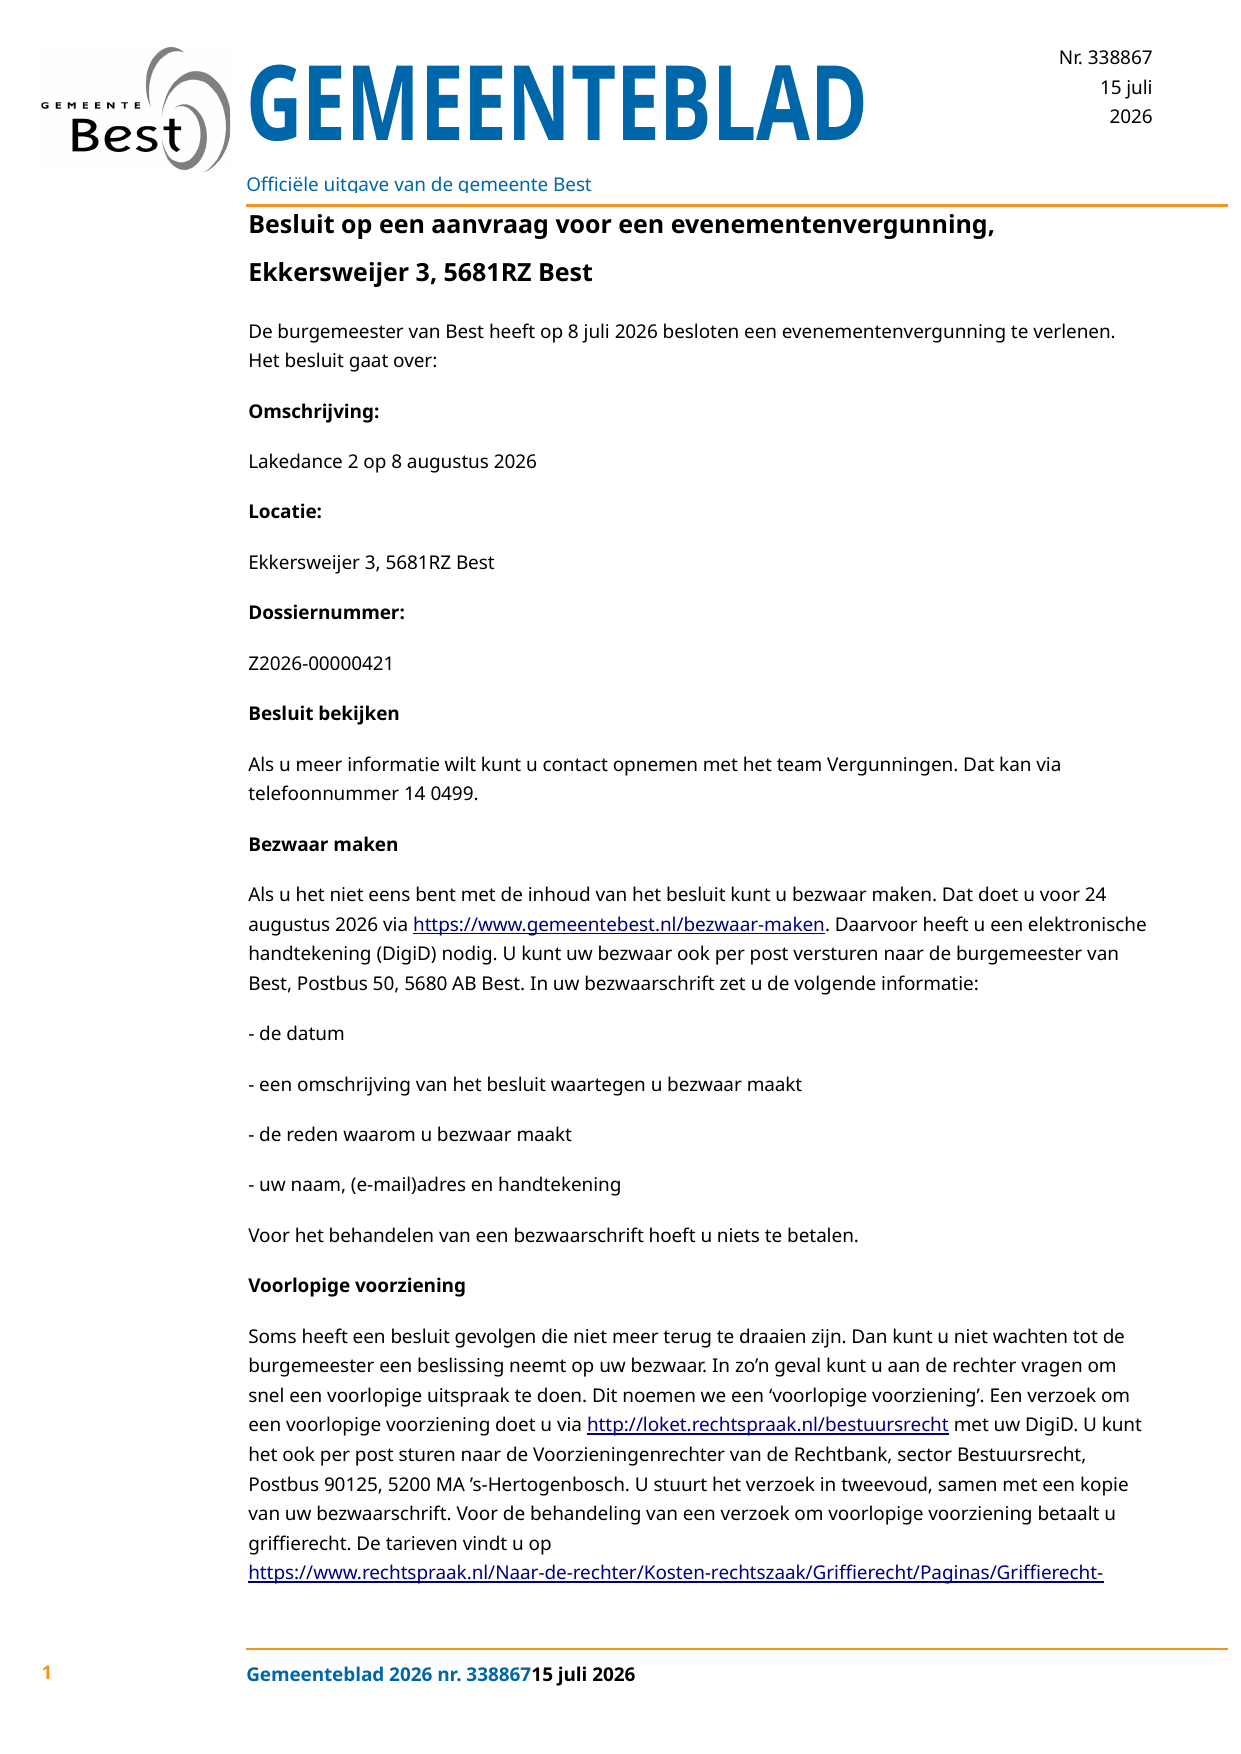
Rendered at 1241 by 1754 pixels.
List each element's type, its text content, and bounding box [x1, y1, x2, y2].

text Voorlopige voorziening [248, 1272, 1152, 1298]
text Dossiernummer: [248, 599, 1152, 625]
text - een omschrijving van het besluit waartegen u bezwaar maakt [248, 1071, 1152, 1097]
text Omschrijving: [248, 398, 1152, 424]
text Soms heeft een besluit gevolgen die niet meer terug te draaien zijn. Dan kunt u niet wachten tot de burgemeester een beslissing neemt op uw bezwaar. In zo’n geval kunt u aan de rechter vragen om snel een voorlopige uitspraak te doen. Dit noemen we een ‘voorlopige voorziening’. Een verzoek om een voorlopige voorziening doet u via http://loket.rechtspraak.nl/bestuursrecht met uw DigiD. U kunt het ook per post sturen naar de Voorzieningenrechter van de Rechtbank, sector Bestuursrecht, Postbus 90125, 5200 MA ’s-Hertogenbosch. U stuurt het verzoek in tweevoud, samen met een kopie van uw bezwaarschrift. Voor de behandeling van een verzoek om voorlopige voorziening betaalt u griffierecht. De tarieven vindt u op https://www.rechtspraak.nl/Naar-de-rechter/Kosten-rechtszaak/Griffierecht/Paginas/Griffierecht- [248, 1323, 1152, 1585]
text - de reden waarom u bezwaar maakt [248, 1121, 1152, 1147]
text - uw naam, (e-mail)adres en handtekening [248, 1172, 1152, 1197]
text Locatie: [248, 499, 1152, 524]
text Ekkersweijer 3, 5681RZ Best [248, 549, 1152, 575]
picture [41, 47, 231, 172]
text Z2026-00000421 [248, 650, 1152, 676]
text Als u het niet eens bent met de inhoud van het besluit kunt u bezwaar maken. Dat doet u voor 24 augustus 2026 via https://www.gemeentebest.nl/bezwaar-maken. Daarvoor heeft u een elektronische handtekening (DigiD) nodig. U kunt uw bezwaar ook per post versturen naar de burgemeester van Best, Postbus 50, 5680 AB Best. In uw bezwaarschrift zet u de volgende informatie: [248, 881, 1152, 996]
text Bezwaar maken [248, 831, 1152, 857]
text - de datum [248, 1020, 1152, 1046]
text Lakedance 2 op 8 augustus 2026 [248, 448, 1152, 474]
text Besluit op een aanvraag voor een evenementenvergunning, Ekkersweijer 3, 5681RZ Best [248, 207, 1152, 288]
text Voor het behandelen van een bezwaarschrift hoeft u niets te betalen. [248, 1222, 1152, 1248]
text Als u meer informatie wilt kunt u contact opnemen met het team Vergunningen. Dat kan via telefoonnummer 14 0499. [248, 751, 1152, 806]
text De burgemeester van Best heeft op 8 juli 2026 besloten een evenementenvergunning te verlenen. Het besluit gaat over: [248, 318, 1152, 373]
text Besluit bekijken [248, 700, 1152, 726]
